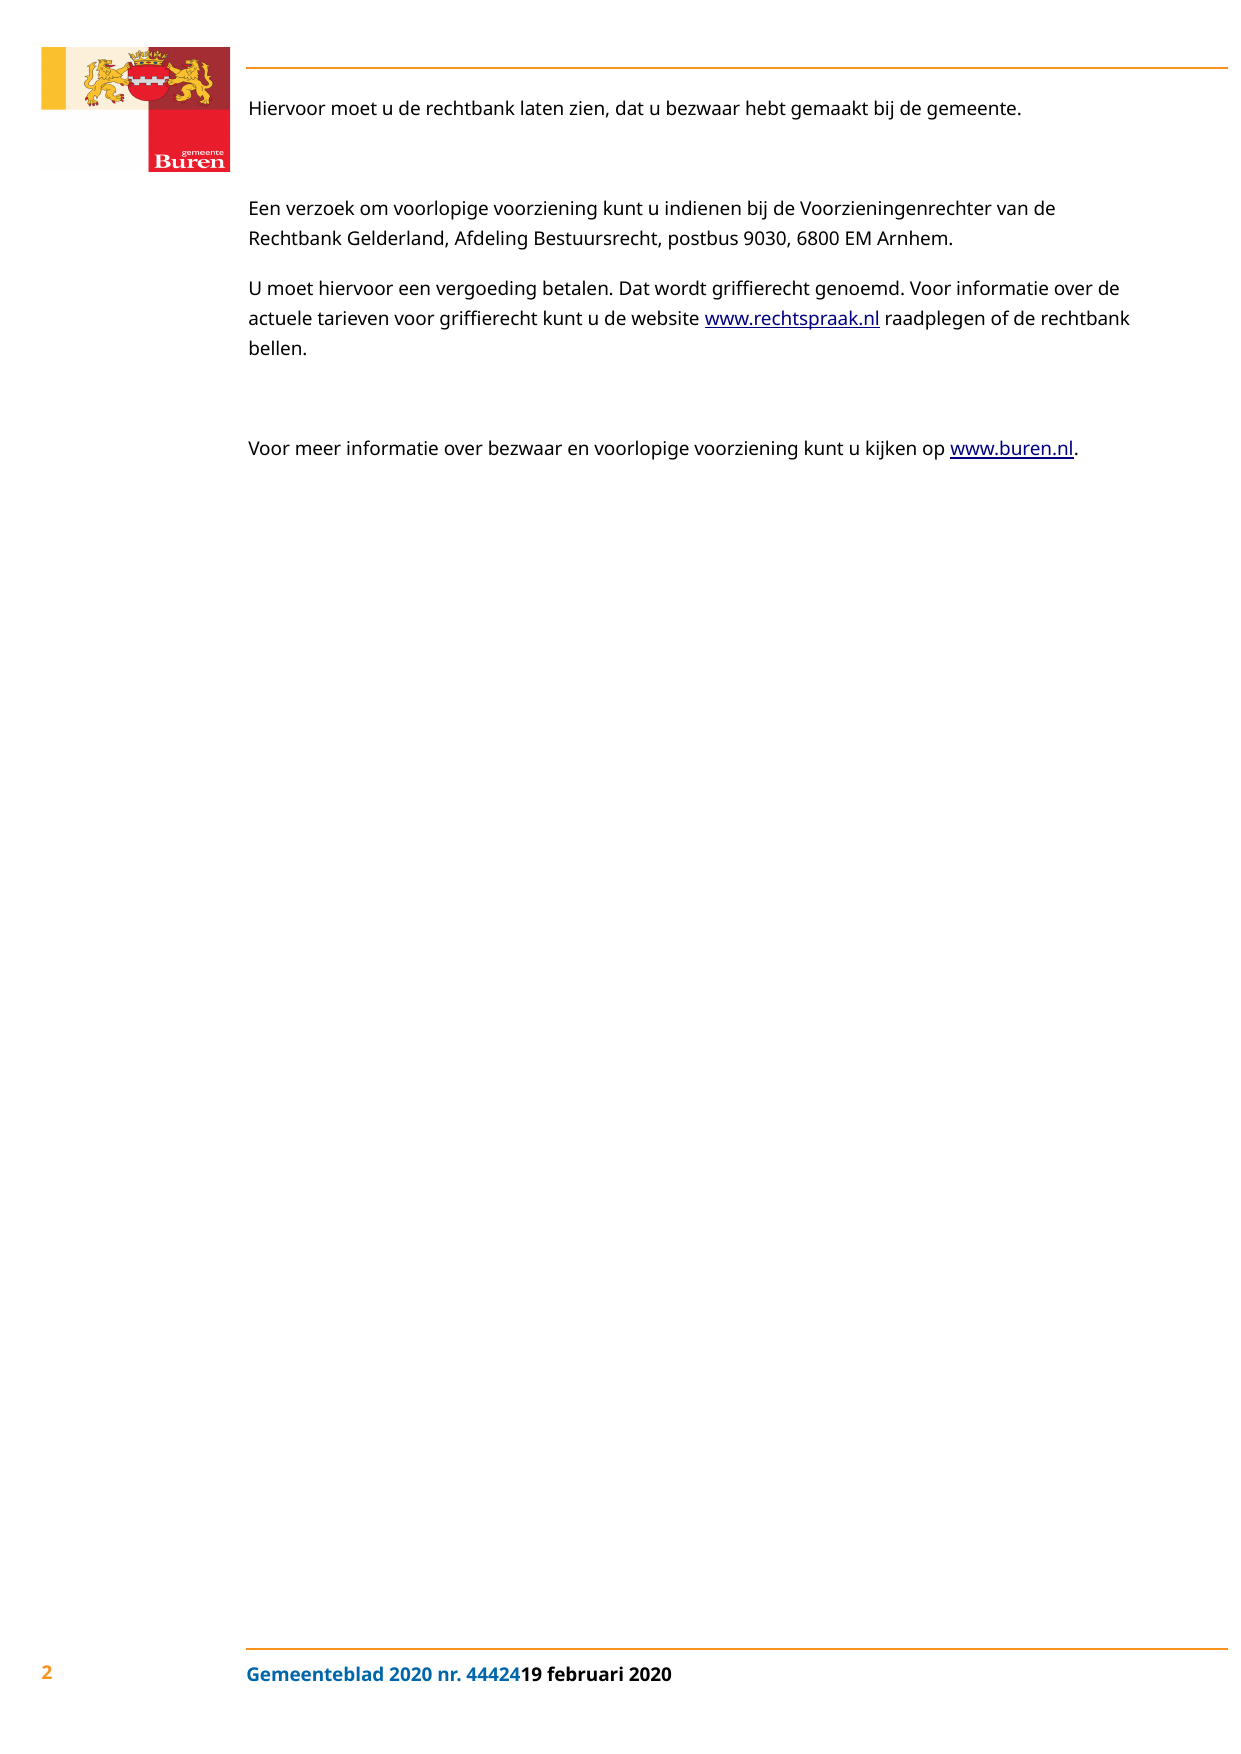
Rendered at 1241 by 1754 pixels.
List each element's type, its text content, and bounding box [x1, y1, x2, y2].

text Een verzoek om voorlopige voorziening kunt u indienen bij de Voorzieningenrechter van de Rechtbank Gelderland, Afdeling Bestuursrecht, postbus 9030, 6800 EM Arnhem. [248, 196, 1152, 251]
text U moet hiervoor een vergoeding betalen. Dat wordt griffierecht genoemd. Voor informatie over de actuele tarieven voor griffierecht kunt u de website www.rechtspraak.nl raadplegen of de rechtbank bellen. [248, 276, 1152, 361]
text Voor meer informatie over bezwaar en voorlopige voorziening kunt u kijken op www.buren.nl. [248, 436, 1152, 461]
picture [41, 47, 231, 172]
text Hiervoor moet u de rechtbank laten zien, dat u bezwaar hebt gemaakt bij de gemeente. [248, 95, 1152, 121]
